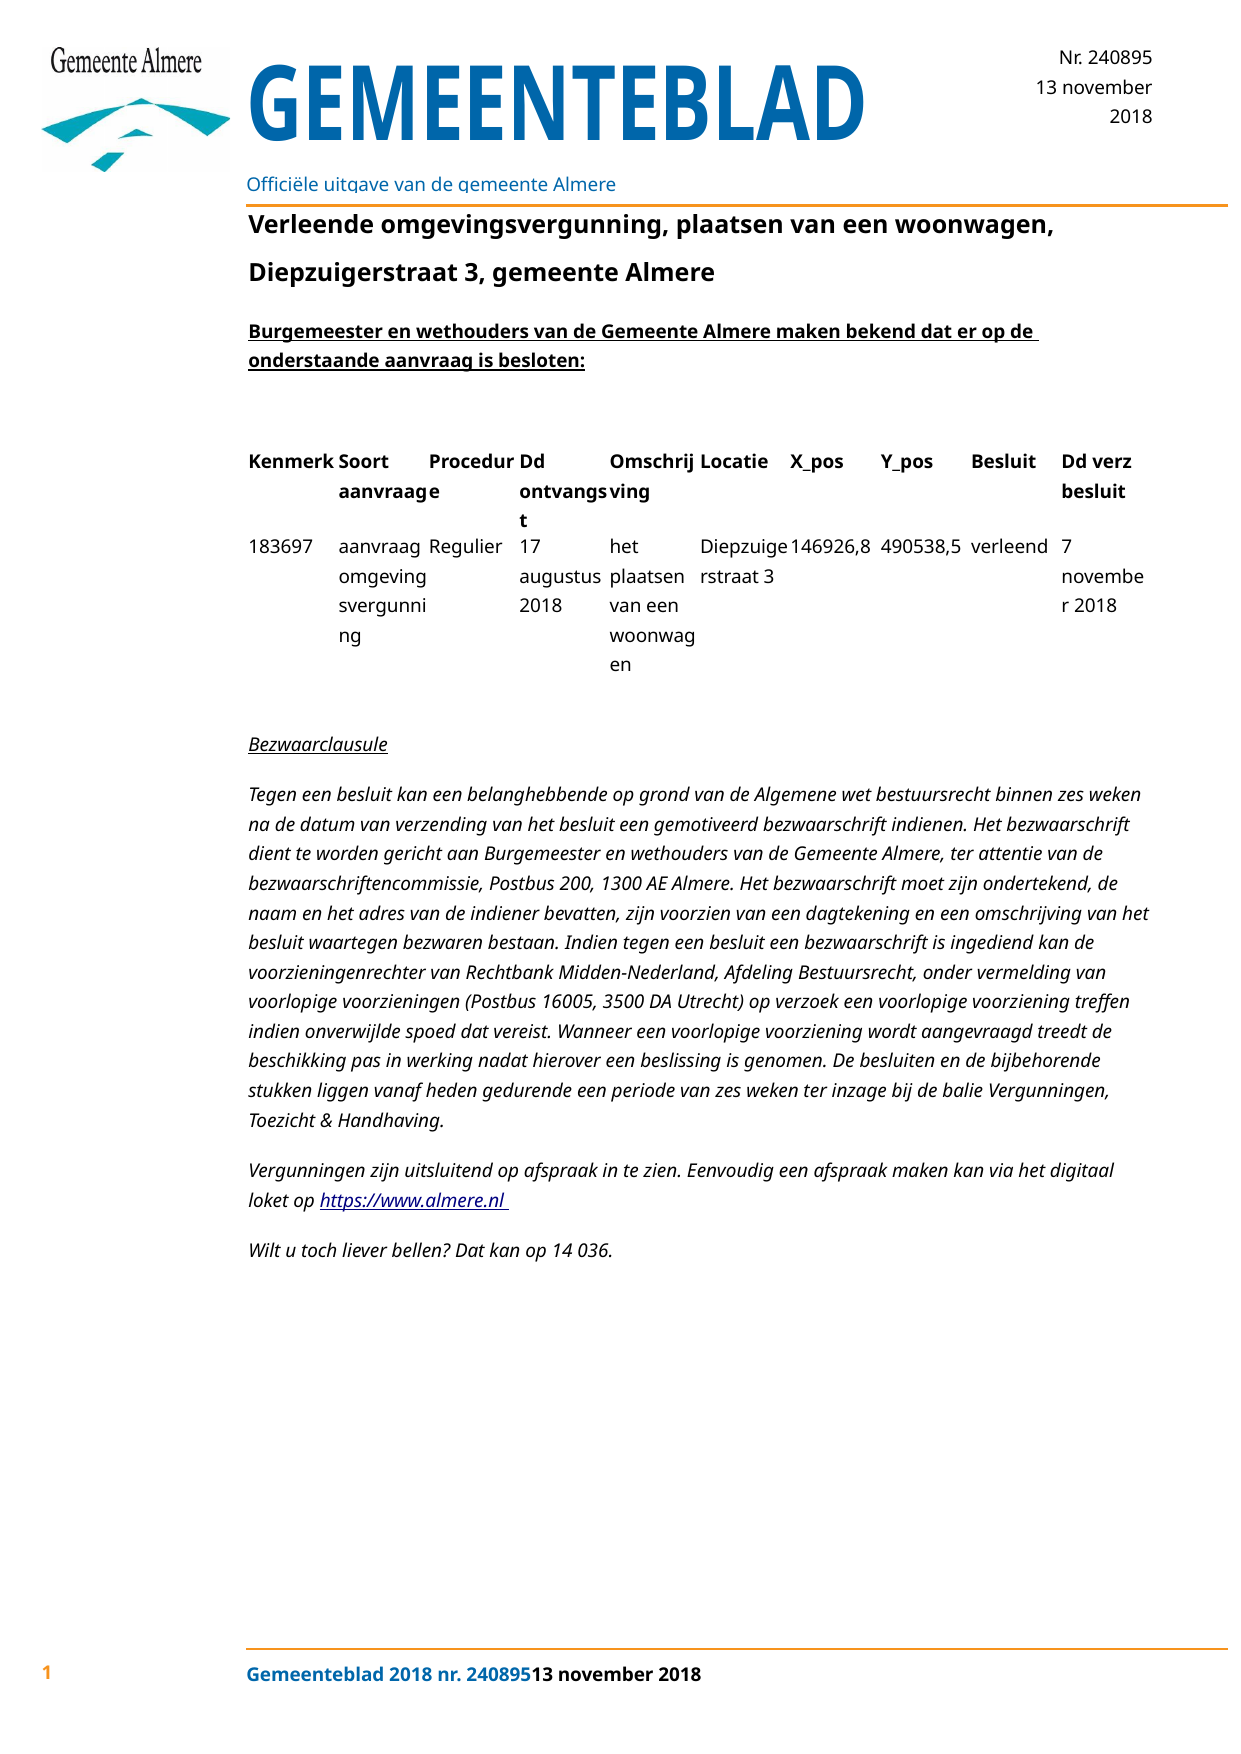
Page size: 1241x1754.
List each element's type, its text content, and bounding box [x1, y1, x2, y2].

text Verleende omgevingsvergunning, plaatsen van een woonwagen, Diepzuigerstraat 3, gemeente Almere [248, 207, 1152, 288]
table_cell 490538,5 [881, 533, 971, 677]
table_header Kenmerk [248, 449, 338, 533]
table_cell aanvraag omgevingsvergunning [338, 533, 429, 677]
text Wilt u toch liever bellen? Dat kan op 14 036. [248, 1237, 1152, 1263]
table_header Omschrijving [609, 449, 700, 533]
table_cell verleend [971, 533, 1061, 677]
table_header Locatie [700, 449, 790, 533]
text Tegen een besluit kan een belanghebbende op grond van de Algemene wet bestuursrecht binnen zes weken na de datum van verzending van het besluit een gemotiveerd bezwaarschrift indienen. Het bezwaarschrift dient te worden gericht aan Burgemeester en wethouders van de Gemeente Almere, ter attentie van de bezwaarschriftencommissie, Postbus 200, 1300 AE Almere. Het bezwaarschrift moet zijn ondertekend, de naam en het adres van de indiener bevatten, zijn voorzien van een dagtekening en een omschrijving van het besluit waartegen bezwaren bestaan. Indien tegen een besluit een bezwaarschrift is ingediend kan de voorzieningenrechter van Rechtbank Midden-Nederland, Afdeling Bestuursrecht, onder vermelding van voorlopige voorzieningen (Postbus 16005, 3500 DA Utrecht) op verzoek een voorlopige voorziening treffen indien onverwijlde spoed dat vereist. Wanneer een voorlopige voorziening wordt aangevraagd treedt de beschikking pas in werking nadat hierover een beslissing is genomen. De besluiten en de bijbehorende stukken liggen vanaf heden gedurende een periode van zes weken ter inzage bij de balie Vergunningen, Toezicht & Handhaving. [248, 781, 1152, 1133]
table_header Procedure [429, 449, 519, 533]
table_header Y_pos [881, 449, 971, 533]
table_header Besluit [971, 449, 1061, 533]
table_header Soort aanvraag [338, 449, 429, 533]
table_cell Diepzuigerstraat 3 [700, 533, 790, 677]
table_cell 7 november 2018 [1061, 533, 1152, 677]
table_cell het plaatsen van een woonwagen [609, 533, 700, 677]
text Vergunningen zijn uitsluitend op afspraak in te zien. Eenvoudig een afspraak maken kan via het digitaal loket op https://www.almere.nl [248, 1157, 1152, 1213]
table_header Dd verz besluit [1061, 449, 1152, 533]
table_header X_pos [790, 449, 881, 533]
picture [41, 47, 231, 172]
table_cell 146926,8 [790, 533, 881, 677]
text Burgemeester en wethouders van de Gemeente Almere maken bekend dat er op de onderstaande aanvraag is besloten: [248, 318, 1152, 373]
table_cell 183697 [248, 533, 338, 677]
table_header Dd ontvangst [519, 449, 609, 533]
table_cell Regulier [429, 533, 519, 677]
text Bezwaarclausule [248, 731, 1152, 757]
table_cell 17 augustus 2018 [519, 533, 609, 677]
